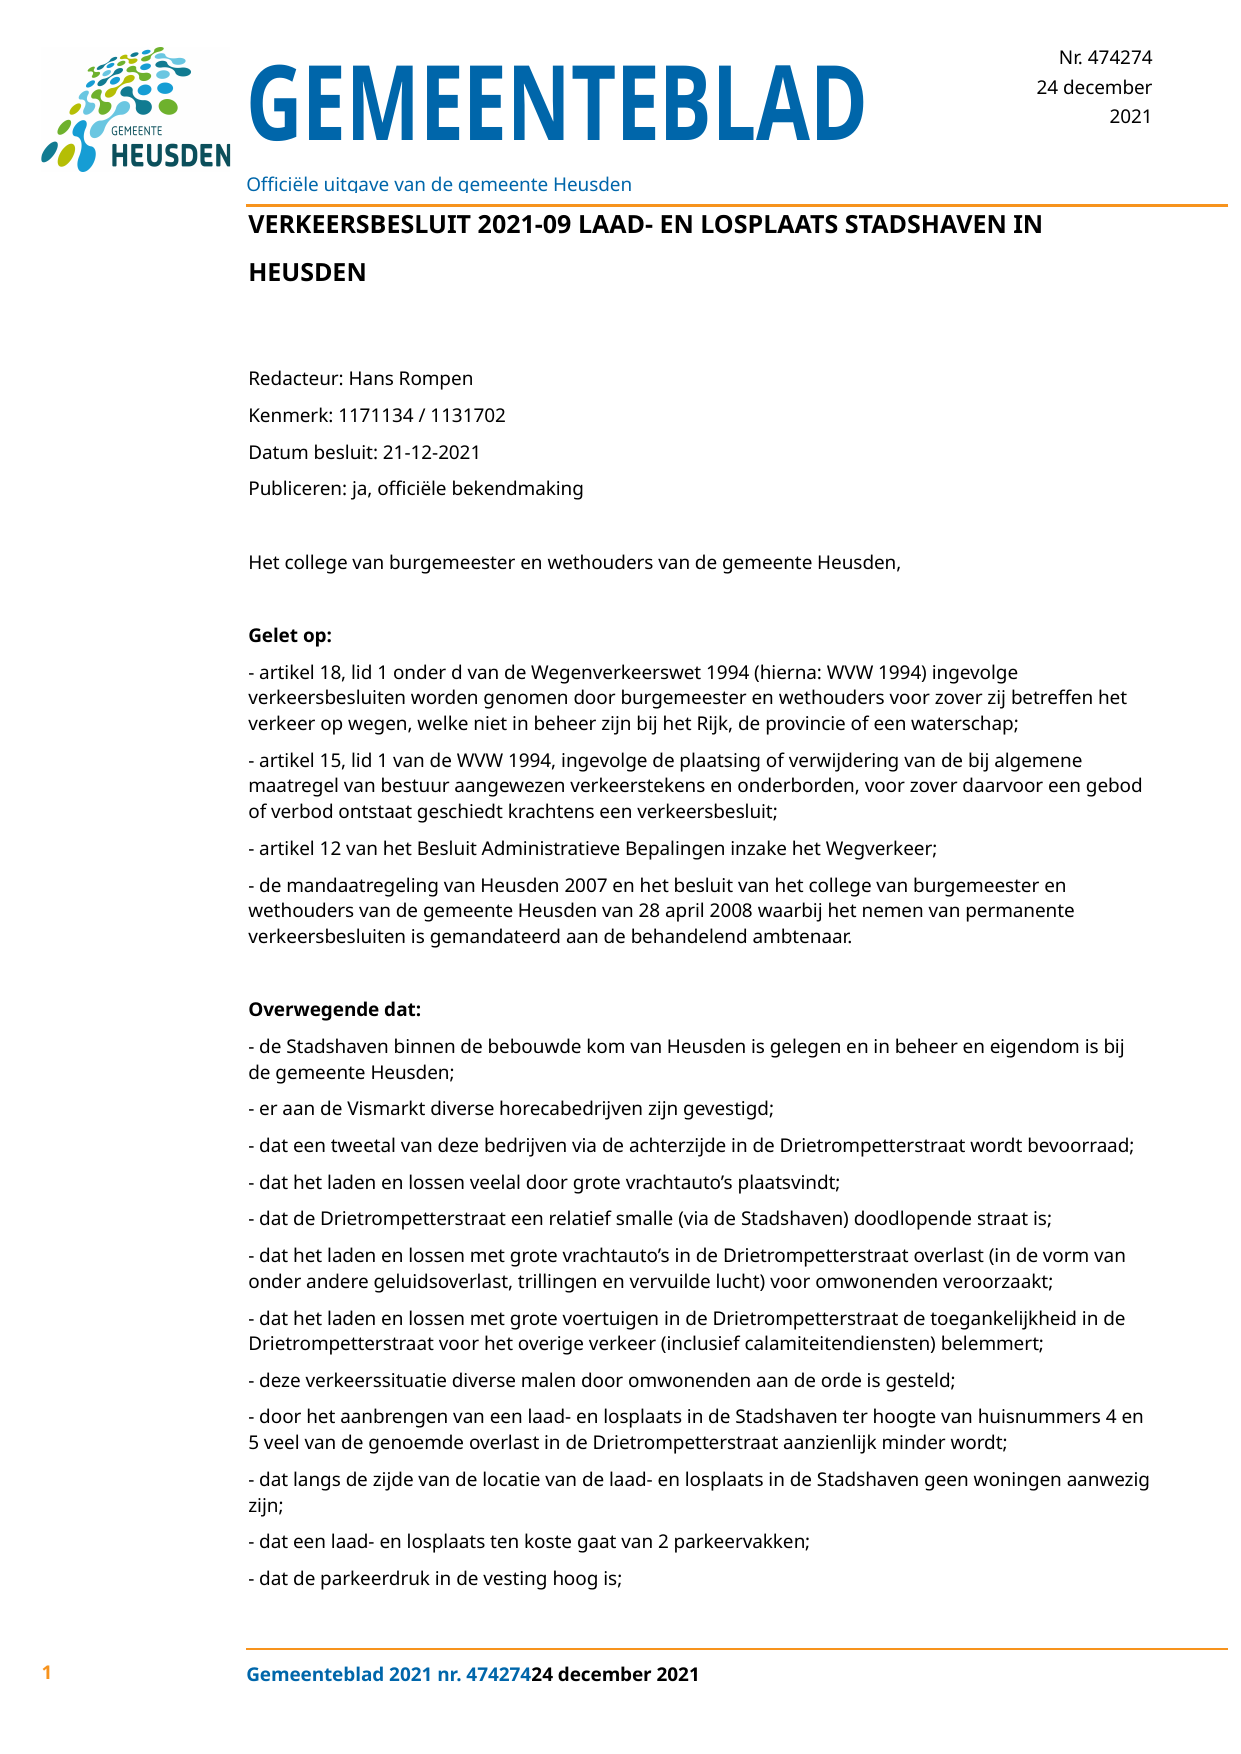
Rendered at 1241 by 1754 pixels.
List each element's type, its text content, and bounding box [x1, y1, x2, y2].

text Het college van burgemeester en wethouders van de gemeente Heusden, [248, 549, 1152, 574]
text - dat een laad- en losplaats ten koste gaat van 2 parkeervakken; [248, 1528, 1152, 1554]
text Redacteur: Hans Rompen [248, 366, 1152, 391]
text - dat het laden en lossen veelal door grote vrachtauto’s plaatsvindt; [248, 1169, 1152, 1195]
text - dat de Drietrompetterstraat een relatief smalle (via de Stadshaven) doodlopende straat is; [248, 1206, 1152, 1231]
text Gelet op: [248, 622, 1152, 648]
text - dat langs de zijde van de locatie van de laad- en losplaats in de Stadshaven geen woningen aanwezig zijn; [248, 1466, 1152, 1518]
text Publiceren: ja, officiële bekendmaking [248, 476, 1152, 501]
text - de mandaatregeling van Heusden 2007 en het besluit van het college van burgemeester en wethouders van de gemeente Heusden van 28 april 2008 waarbij het nemen van permanente verkeersbesluiten is gemandateerd aan de behandelend ambtenaar. [248, 872, 1152, 949]
text - artikel 12 van het Besluit Administratieve Bepalingen inzake het Wegverkeer; [248, 835, 1152, 861]
text Datum besluit: 21-12-2021 [248, 439, 1152, 464]
text - artikel 18, lid 1 onder d van de Wegenverkeerswet 1994 (hierna: WVW 1994) ingevolge verkeersbesluiten worden genomen door burgemeester en wethouders voor zover zij betreffen het verkeer op wegen, welke niet in beheer zijn bij het Rijk, de provincie of een waterschap; [248, 659, 1152, 736]
text - dat het laden en lossen met grote vrachtauto’s in de Drietrompetterstraat overlast (in de vorm van onder andere geluidsoverlast, trillingen en vervuilde lucht) voor omwonenden veroorzaakt; [248, 1242, 1152, 1294]
text - dat een tweetal van deze bedrijven via de achterzijde in de Drietrompetterstraat wordt bevoorraad; [248, 1132, 1152, 1158]
text - er aan de Vismarkt diverse horecabedrijven zijn gevestigd; [248, 1096, 1152, 1121]
text - dat de parkeerdruk in de vesting hoog is; [248, 1565, 1152, 1591]
text - dat het laden en lossen met grote voertuigen in de Drietrompetterstraat de toegankelijkheid in de Drietrompetterstraat voor het overige verkeer (inclusief calamiteitendiensten) belemmert; [248, 1305, 1152, 1356]
text Overwegende dat: [248, 997, 1152, 1022]
text - deze verkeerssituatie diverse malen door omwonenden aan de orde is gesteld; [248, 1367, 1152, 1393]
text - door het aanbrengen van een laad- en losplaats in de Stadshaven ter hoogte van huisnummers 4 en 5 veel van de genoemde overlast in de Drietrompetterstraat aanzienlijk minder wordt; [248, 1404, 1152, 1455]
text - de Stadshaven binnen de bebouwde kom van Heusden is gelegen en in beheer en eigendom is bij de gemeente Heusden; [248, 1033, 1152, 1085]
text VERKEERSBESLUIT 2021-09 LAAD- EN LOSPLAATS STADSHAVEN IN HEUSDEN [248, 207, 1152, 288]
text Kenmerk: 1171134 / 1131702 [248, 402, 1152, 428]
picture [41, 47, 231, 172]
text - artikel 15, lid 1 van de WVW 1994, ingevolge de plaatsing of verwijdering van de bij algemene maatregel van bestuur aangewezen verkeerstekens en onderborden, voor zover daarvoor een gebod of verbod ontstaat geschiedt krachtens een verkeersbesluit; [248, 747, 1152, 824]
